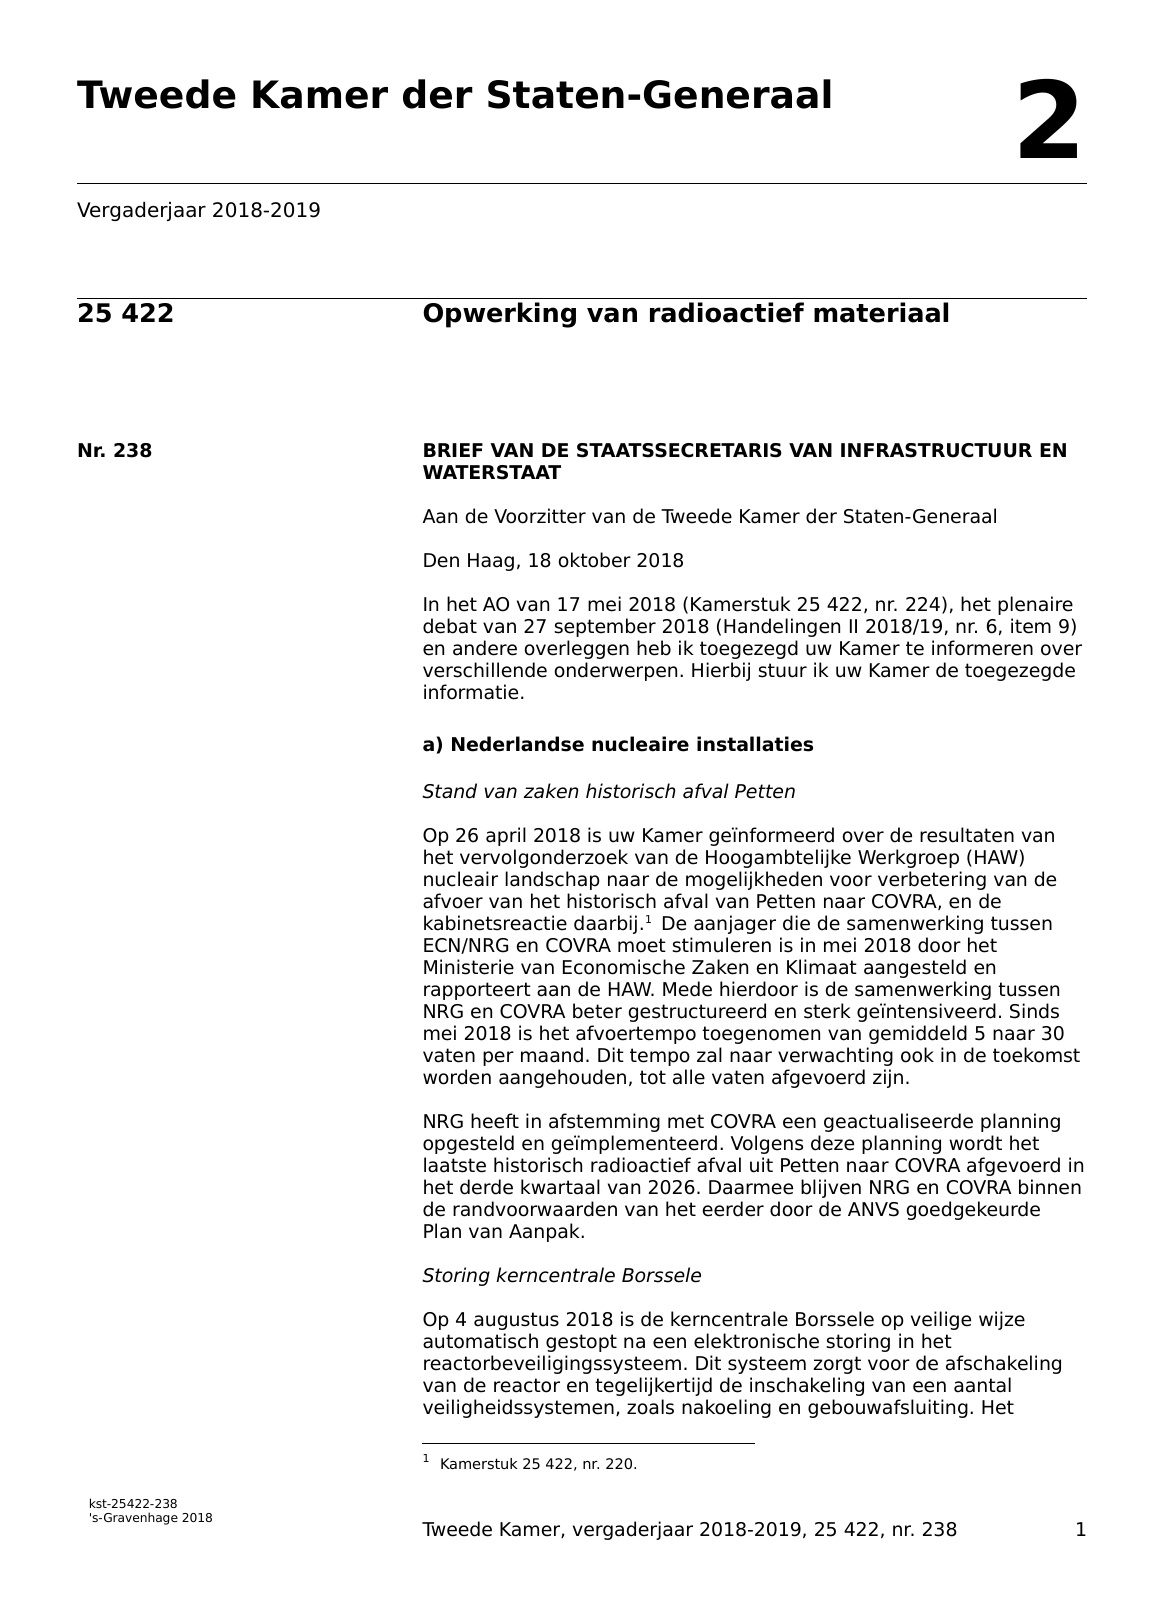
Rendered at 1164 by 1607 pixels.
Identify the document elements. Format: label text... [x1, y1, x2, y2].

text Kamerstuk 25 422, nr. 220. [422, 1452, 1087, 1474]
subtitle Stand van zaken historisch afval Petten [422, 781, 1087, 803]
table_header Tweede Kamer der Staten-Generaal [77, 59, 886, 183]
subtitle 25 422 Opwerking van radioactief materiaal [77, 299, 1087, 329]
subtitle Storing kerncentrale Borssele [422, 1265, 1087, 1287]
text kst-25422-238 [88, 1497, 323, 1511]
text In het AO van 17 mei 2018 (Kamerstuk 25 422, nr. 224), het plenaire debat van 27 september 2018 (Handelingen II 2018/19, nr. 6, item 9) en andere overleggen heb ik toegezegd uw Kamer te informeren over verschillende onderwerpen. Hierbij stuur ik uw Kamer de toegezegde informatie. [422, 594, 1087, 704]
table_cell Vergaderjaar 2018-2019 [77, 184, 1087, 298]
text Den Haag, 18 oktober 2018 [422, 550, 1087, 572]
text Op 4 augustus 2018 is de kerncentrale Borssele op veilige wijze automatisch gestopt na een elektronische storing in het reactorbeveiligingssysteem. Dit systeem zorgt voor de afschakeling van de reactor en tegelijkertijd de inschakeling van een aantal veiligheidssystemen, zoals nakoeling en gebouwafsluiting. Het [422, 1309, 1087, 1419]
subtitle a) Nederlandse nucleaire installaties [422, 734, 1087, 756]
text Op 26 april 2018 is uw Kamer geïnformeerd over de resultaten van het vervolgonderzoek van de Hoogambtelijke Werkgroep (HAW) nucleair landschap naar de mogelijkheden voor verbetering van de afvoer van het historisch afval van Petten naar COVRA, en de kabinetsreactie daarbij. De aanjager die de samenwerking tussen ECN/NRG en COVRA moet stimuleren is in mei 2018 door het Ministerie van Economische Zaken en Klimaat aangesteld en rapporteert aan de HAW. Mede hierdoor is de samenwerking tussen NRG en COVRA beter gestructureerd en sterk geïntensiveerd. Sinds mei 2018 is het afvoertempo toegenomen van gemiddeld 5 naar 30 vaten per maand. Dit tempo zal naar verwachting ook in de toekomst worden aangehouden, tot alle vaten afgevoerd zijn. [422, 825, 1087, 1089]
table_header 2 [886, 59, 1087, 183]
subtitle Nr. 238 BRIEF VAN DE STAATSSECRETARIS VAN INFRASTRUCTUUR EN WATERSTAAT [77, 440, 1087, 484]
text Aan de Voorzitter van de Tweede Kamer der Staten-Generaal [422, 506, 1087, 528]
text 's-Gravenhage 2018 [88, 1511, 323, 1525]
text NRG heeft in afstemming met COVRA een geactualiseerde planning opgesteld en geïmplementeerd. Volgens deze planning wordt het laatste historisch radioactief afval uit Petten naar COVRA afgevoerd in het derde kwartaal van 2026. Daarmee blijven NRG en COVRA binnen de randvoorwaarden van het eerder door de ANVS goedgekeurde Plan van Aanpak. [422, 1111, 1087, 1243]
